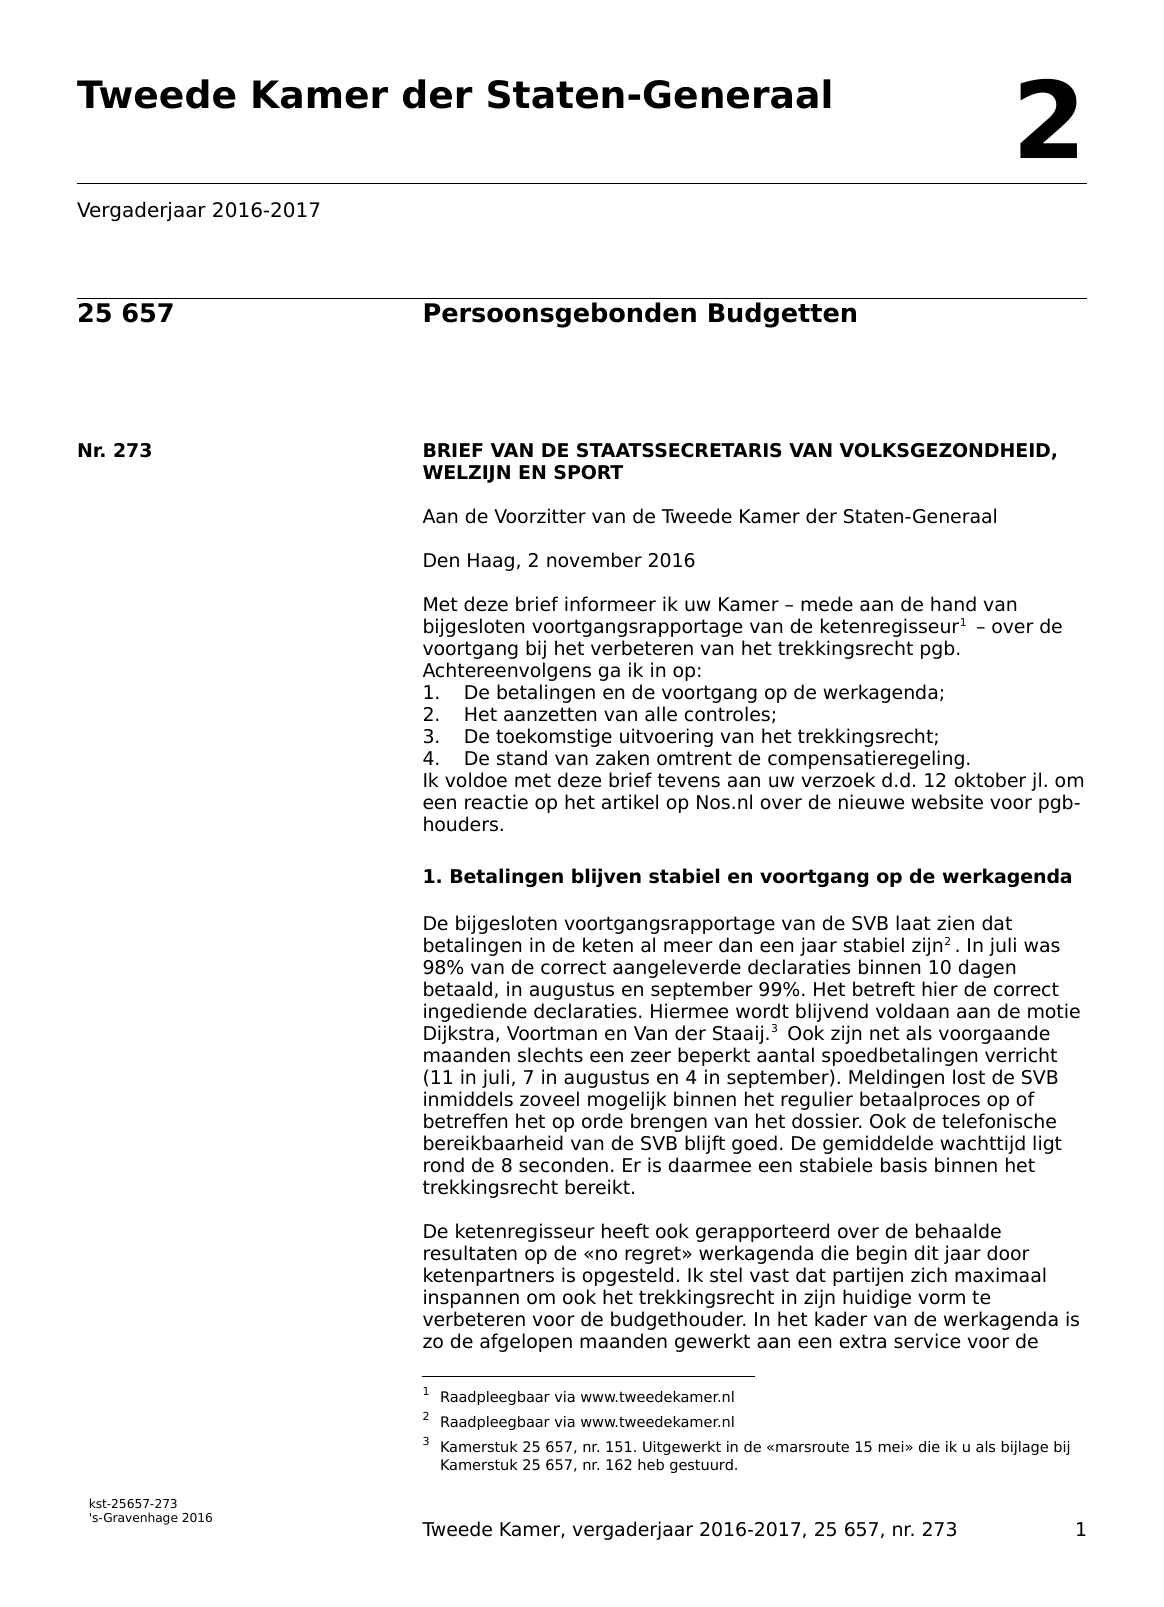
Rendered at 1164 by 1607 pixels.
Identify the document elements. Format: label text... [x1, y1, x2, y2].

text 's-Gravenhage 2016 [88, 1511, 323, 1525]
text Aan de Voorzitter van de Tweede Kamer der Staten-Generaal [422, 506, 1087, 528]
text Met deze brief informeer ik uw Kamer – mede aan de hand van bijgesloten voortgangsrapportage van de ketenregisseur – over de voortgang bij het verbeteren van het trekkingsrecht pgb. Achtereenvolgens ga ik in op: [422, 594, 1087, 682]
text Raadpleegbaar via www.tweedekamer.nl [422, 1410, 1087, 1432]
text De ketenregisseur heeft ook gerapporteerd over de behaalde resultaten op de «no regret» werkagenda die begin dit jaar door ketenpartners is opgesteld. Ik stel vast dat partijen zich maximaal inspannen om ook het trekkingsrecht in zijn huidige vorm te verbeteren voor de budgethouder. In het kader van de werkagenda is zo de afgelopen maanden gewerkt aan een extra service voor de [422, 1221, 1087, 1353]
text Kamerstuk 25 657, nr. 151. Uitgewerkt in de «marsroute 15 mei» die ik u als bijlage bij Kamerstuk 25 657, nr. 162 heb gestuurd. [422, 1435, 1087, 1474]
text De bijgesloten voortgangsrapportage van de SVB laat zien dat betalingen in de keten al meer dan een jaar stabiel zijn. In juli was 98% van de correct aangeleverde declaraties binnen 10 dagen betaald, in augustus en september 99%. Het betreft hier de correct ingediende declaraties. Hiermee wordt blijvend voldaan aan de motie Dijkstra, Voortman en Van der Staaij. Ook zijn net als voorgaande maanden slechts een zeer beperkt aantal spoedbetalingen verricht (11 in juli, 7 in augustus en 4 in september). Meldingen lost de SVB inmiddels zoveel mogelijk binnen het regulier betaalproces op of betreffen het op orde brengen van het dossier. Ook de telefonische bereikbaarheid van de SVB blijft goed. De gemiddelde wachttijd ligt rond de 8 seconden. Er is daarmee een stabiele basis binnen het trekkingsrecht bereikt. [422, 913, 1087, 1199]
text 4. De stand van zaken omtrent de compensatieregeling. [422, 748, 1087, 770]
text 2. Het aanzetten van alle controles; [422, 704, 1087, 726]
text Den Haag, 2 november 2016 [422, 550, 1087, 572]
text Ik voldoe met deze brief tevens aan uw verzoek d.d. 12 oktober jl. om een reactie op het artikel op Nos.nl over de nieuwe website voor pgb-houders. [422, 770, 1087, 836]
subtitle Nr. 273 BRIEF VAN DE STAATSSECRETARIS VAN VOLKSGEZONDHEID, WELZIJN EN SPORT [77, 440, 1087, 484]
table_header 2 [886, 59, 1087, 183]
text kst-25657-273 [88, 1497, 323, 1511]
table_header Tweede Kamer der Staten-Generaal [77, 59, 886, 183]
subtitle 1. Betalingen blijven stabiel en voortgang op de werkagenda [422, 866, 1087, 888]
text 3. De toekomstige uitvoering van het trekkingsrecht; [422, 726, 1087, 748]
subtitle 25 657 Persoonsgebonden Budgetten [77, 299, 1087, 329]
text Raadpleegbaar via www.tweedekamer.nl [422, 1385, 1087, 1407]
text 1. De betalingen en de voortgang op de werkagenda; [422, 682, 1087, 704]
table_cell Vergaderjaar 2016-2017 [77, 184, 1087, 298]
